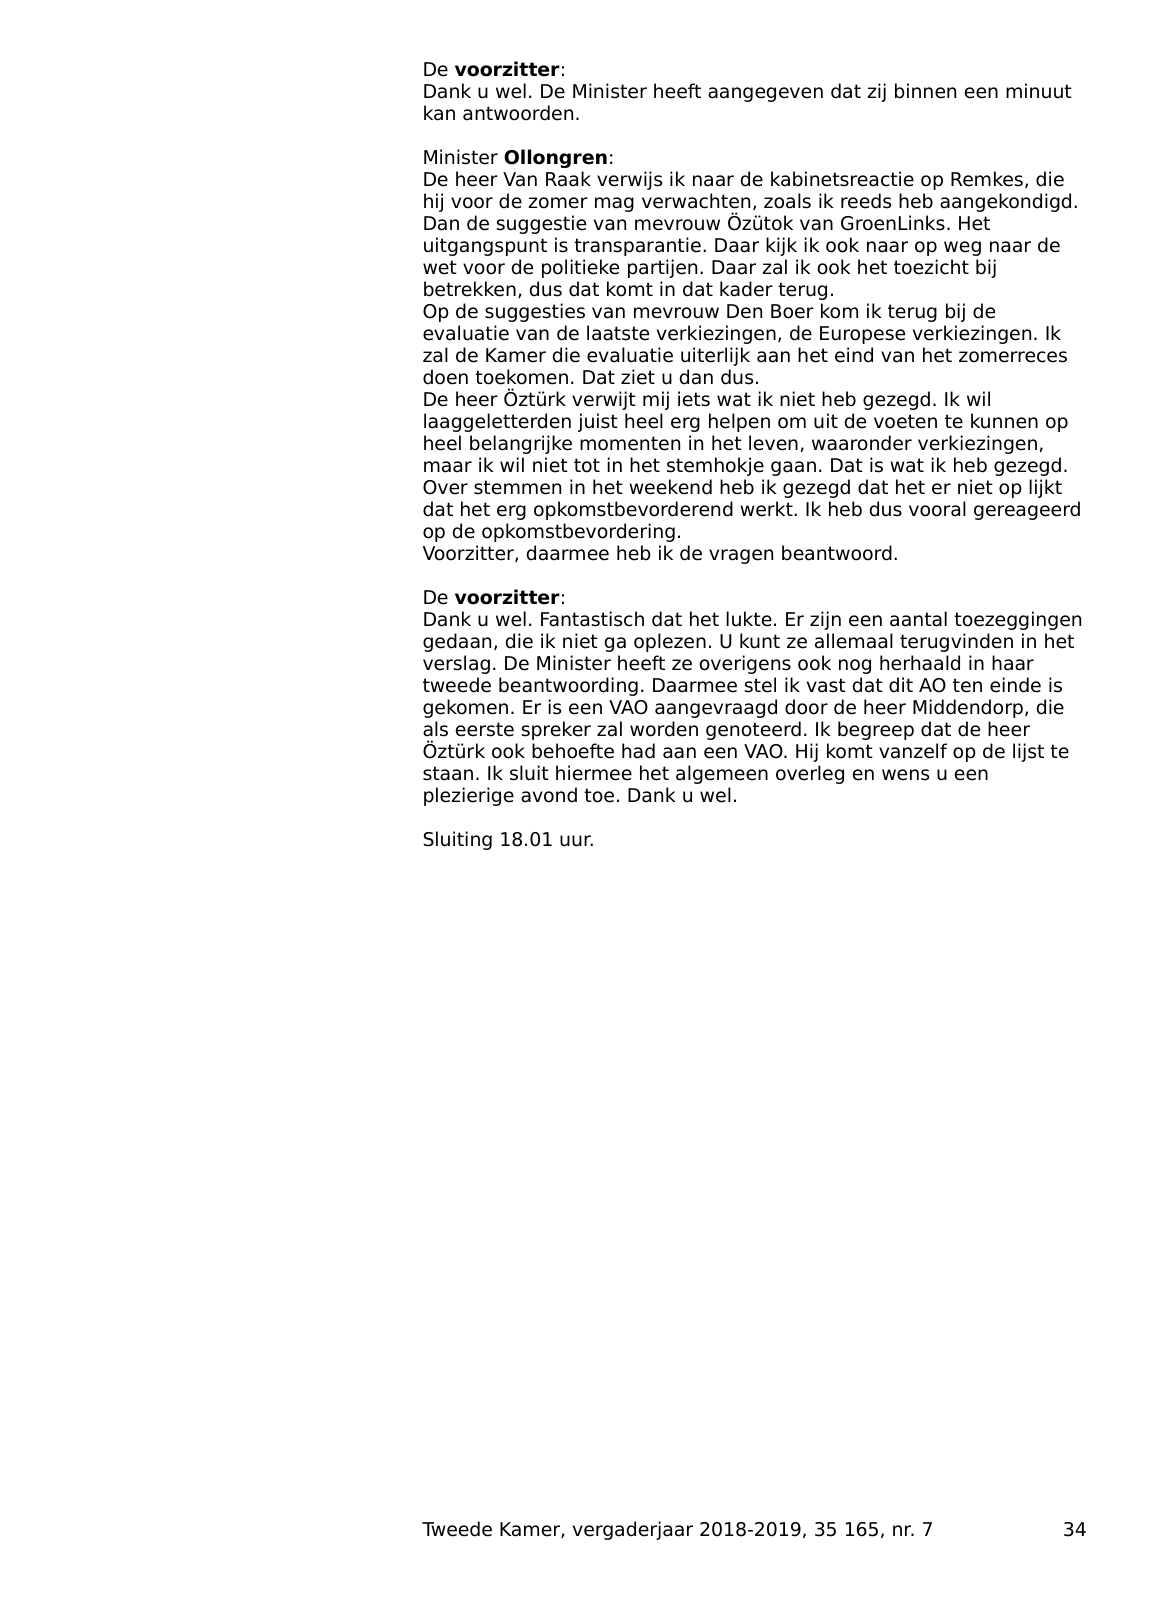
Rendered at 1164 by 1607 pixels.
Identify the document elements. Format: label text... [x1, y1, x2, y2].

text De voorzitter: [422, 587, 1087, 609]
text Op de suggesties van mevrouw Den Boer kom ik terug bij de evaluatie van de laatste verkiezingen, de Europese verkiezingen. Ik zal de Kamer die evaluatie uiterlijk aan het eind van het zomerreces doen toekomen. Dat ziet u dan dus. [422, 301, 1087, 389]
text Dan de suggestie van mevrouw Özütok van GroenLinks. Het uitgangspunt is transparantie. Daar kijk ik ook naar op weg naar de wet voor de politieke partijen. Daar zal ik ook het toezicht bij betrekken, dus dat komt in dat kader terug. [422, 213, 1087, 301]
text De voorzitter: [422, 59, 1087, 81]
text Sluiting 18.01 uur. [422, 829, 1087, 851]
text Dank u wel. De Minister heeft aangegeven dat zij binnen een minuut kan antwoorden. [422, 81, 1087, 125]
text Minister Ollongren: [422, 147, 1087, 169]
text Dank u wel. Fantastisch dat het lukte. Er zijn een aantal toezeggingen gedaan, die ik niet ga oplezen. U kunt ze allemaal terugvinden in het verslag. De Minister heeft ze overigens ook nog herhaald in haar tweede beantwoording. Daarmee stel ik vast dat dit AO ten einde is gekomen. Er is een VAO aangevraagd door de heer Middendorp, die als eerste spreker zal worden genoteerd. Ik begreep dat de heer Öztürk ook behoefte had aan een VAO. Hij komt vanzelf op de lijst te staan. Ik sluit hiermee het algemeen overleg en wens u een plezierige avond toe. Dank u wel. [422, 609, 1087, 807]
text De heer Öztürk verwijt mij iets wat ik niet heb gezegd. Ik wil laaggeletterden juist heel erg helpen om uit de voeten te kunnen op heel belangrijke momenten in het leven, waaronder verkiezingen, maar ik wil niet tot in het stemhokje gaan. Dat is wat ik heb gezegd. Over stemmen in het weekend heb ik gezegd dat het er niet op lijkt dat het erg opkomstbevorderend werkt. Ik heb dus vooral gereageerd op de opkomstbevordering. [422, 389, 1087, 543]
text De heer Van Raak verwijs ik naar de kabinetsreactie op Remkes, die hij voor de zomer mag verwachten, zoals ik reeds heb aangekondigd. [422, 169, 1087, 213]
text Voorzitter, daarmee heb ik de vragen beantwoord. [422, 543, 1087, 565]
